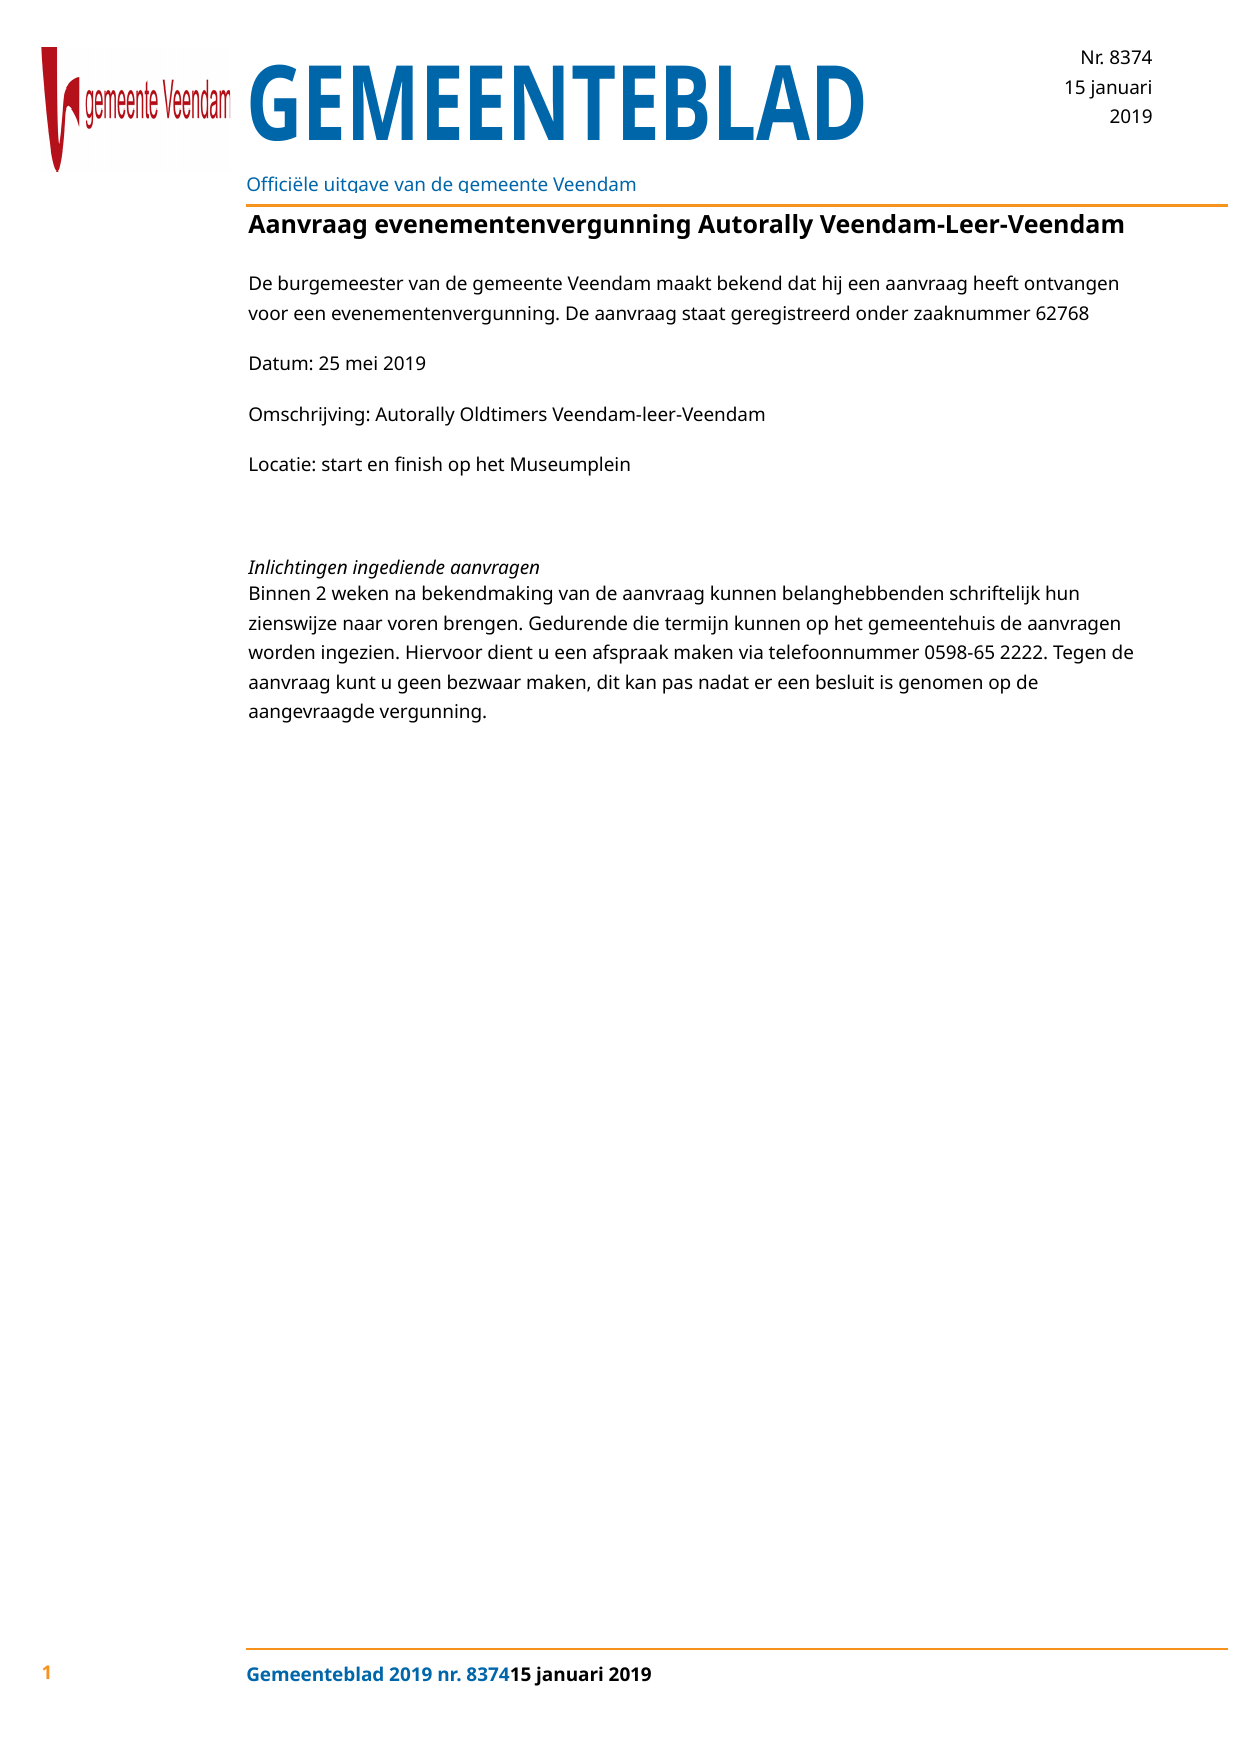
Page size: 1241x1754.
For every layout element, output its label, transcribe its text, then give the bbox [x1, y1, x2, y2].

picture [41, 47, 231, 172]
text Aanvraag evenementenvergunning Autorally Veendam-Leer-Veendam [248, 207, 1152, 241]
text De burgemeester van de gemeente Veendam maakt bekend dat hij een aanvraag heeft ontvangen voor een evenementenvergunning. De aanvraag staat geregistreerd onder zaaknummer 62768 [248, 270, 1152, 326]
text Binnen 2 weken na bekendmaking van de aanvraag kunnen belanghebbenden schriftelijk hun zienswijze naar voren brengen. Gedurende die termijn kunnen op het gemeentehuis de aanvragen worden ingezien. Hiervoor dient u een afspraak maken via telefoonnummer 0598-65 2222. Tegen de aanvraag kunt u geen bezwaar maken, dit kan pas nadat er een besluit is genomen op de aangevraagde vergunning. [248, 580, 1152, 724]
text Datum: 25 mei 2019 [248, 350, 1152, 376]
text Omschrijving: Autorally Oldtimers Veendam-leer-Veendam [248, 401, 1152, 426]
text Inlichtingen ingediende aanvragen [248, 554, 1152, 580]
text Locatie: start en finish op het Museumplein [248, 451, 1152, 477]
